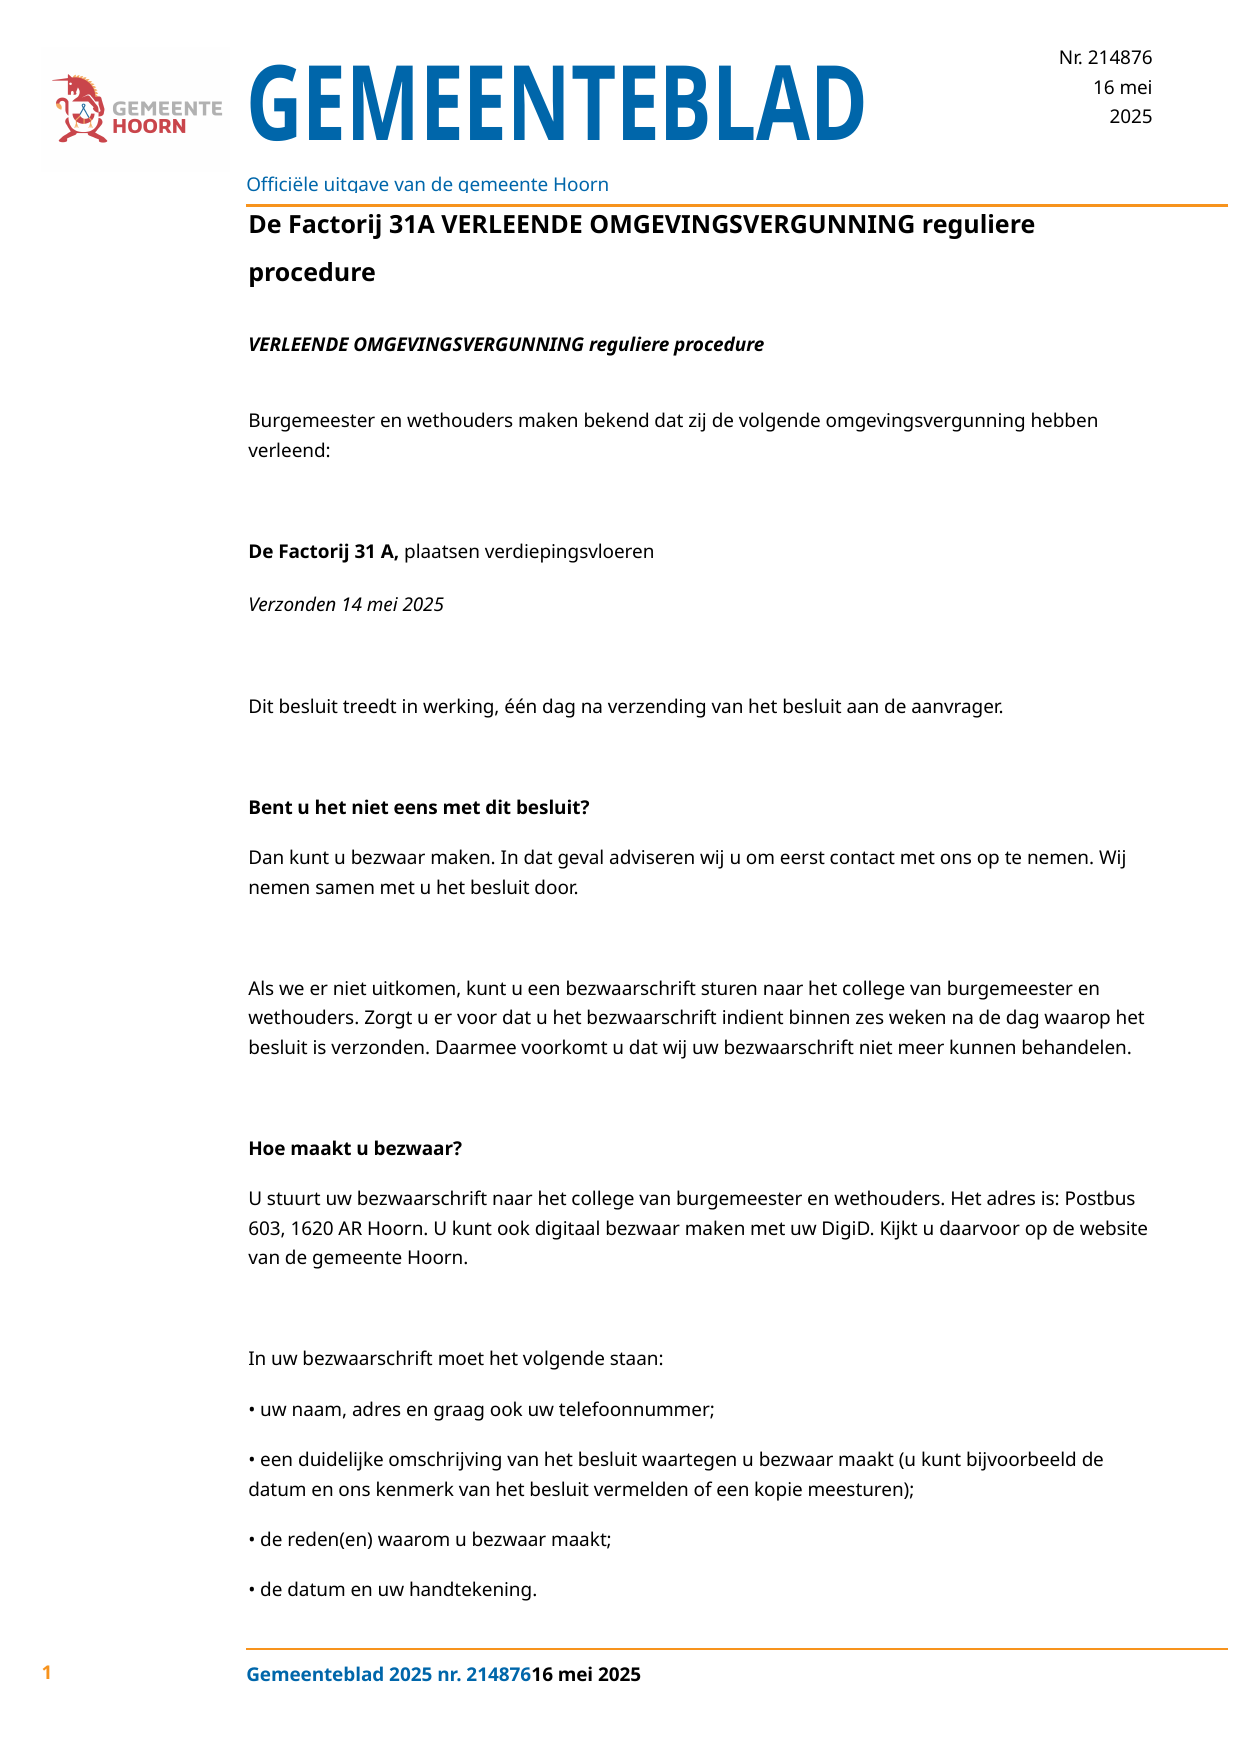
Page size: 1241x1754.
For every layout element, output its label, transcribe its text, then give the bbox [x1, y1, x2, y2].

picture [41, 47, 231, 172]
text De Factorij 31A VERLEENDE OMGEVINGSVERGUNNING reguliere procedure [248, 207, 1152, 288]
text Dit besluit treedt in werking, één dag na verzending van het besluit aan de aanvrager. [248, 693, 1152, 719]
text • de datum en uw handtekening. [248, 1577, 1152, 1602]
text • een duidelijke omschrijving van het besluit waartegen u bezwaar maakt (u kunt bijvoorbeeld de datum en ons kenmerk van het besluit vermelden of een kopie meesturen); [248, 1446, 1152, 1501]
text Hoe maakt u bezwaar? [248, 1135, 1152, 1161]
text Als we er niet uitkomen, kunt u een bezwaarschrift sturen naar het college van burgemeester en wethouders. Zorgt u er voor dat u het bezwaarschrift indient binnen zes weken na de dag waarop het besluit is verzonden. Daarmee voorkomt u dat wij uw bezwaarschrift niet meer kunnen behandelen. [248, 975, 1152, 1060]
text Verzonden 14 mei 2025﻿ [248, 588, 1152, 618]
text • de reden(en) waarom u bezwaar maakt; [248, 1526, 1152, 1552]
text De Factorij 31 A, plaatsen verdiepingsvloeren [248, 538, 1152, 564]
text Dan kunt u bezwaar maken. In dat geval adviseren wij u om eerst contact met ons op te nemen. Wij nemen samen met u het besluit door. [248, 844, 1152, 900]
text Bent u het niet eens met dit besluit? [248, 794, 1152, 820]
text • uw naam, adres en graag ook uw telefoonnummer; [248, 1396, 1152, 1421]
text In uw bezwaarschrift moet het volgende staan: [248, 1345, 1152, 1371]
text U stuurt uw bezwaarschrift naar het college van burgemeester en wethouders. Het adres is: Postbus 603, 1620 AR Hoorn. U kunt ook digitaal bezwaar maken met uw DigiD. Kijkt u daarvoor op de website van de gemeente Hoorn. [248, 1185, 1152, 1270]
text VERLEENDE OMGEVINGSVERGUNNING reguliere procedure [248, 331, 1152, 357]
text Burgemeester en wethouders maken bekend dat zij de volgende omgevingsvergunning hebben verleend: [248, 408, 1152, 463]
